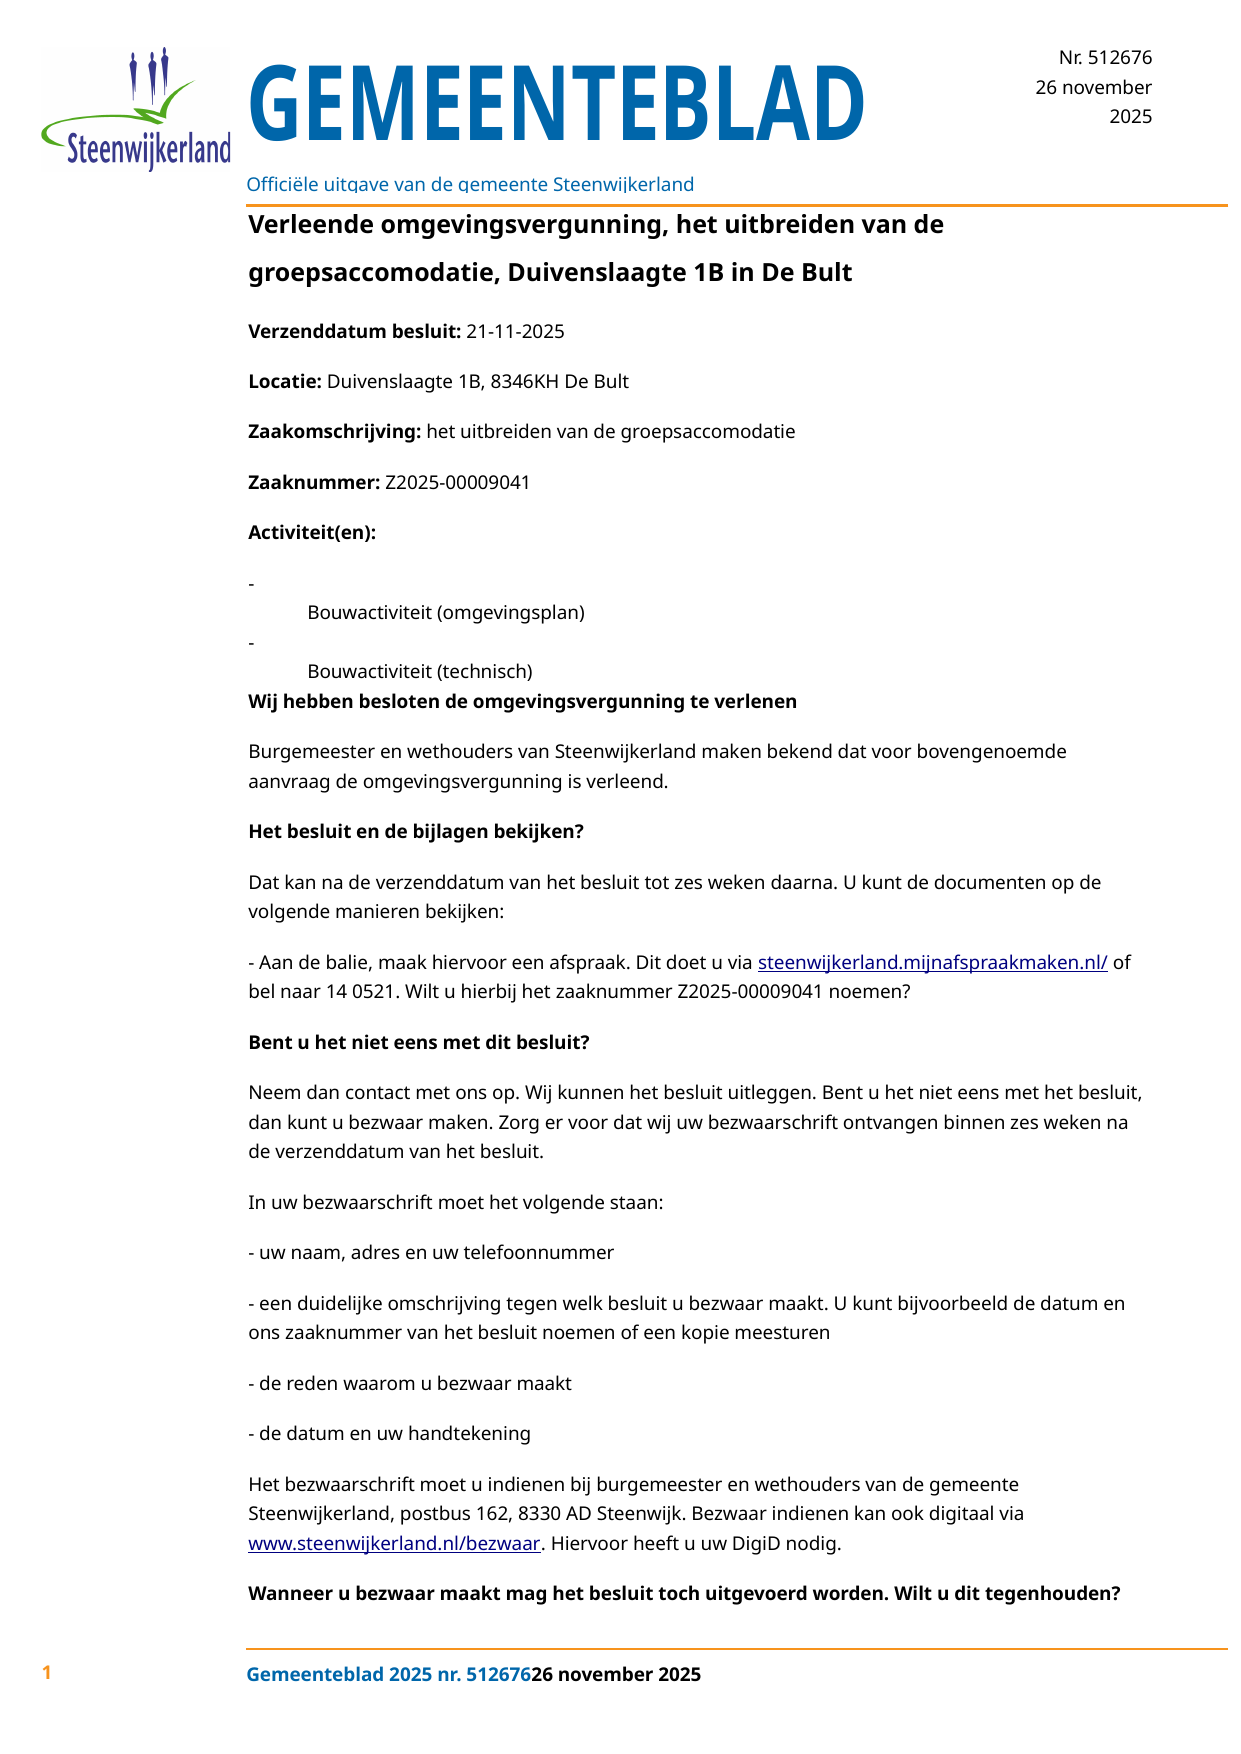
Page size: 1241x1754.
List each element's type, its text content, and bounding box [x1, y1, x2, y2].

text Neem dan contact met ons op. Wij kunnen het besluit uitleggen. Bent u het niet eens met het besluit, dan kunt u bezwaar maken. Zorg er voor dat wij uw bezwaarschrift ontvangen binnen zes weken na de verzenddatum van het besluit. [248, 1079, 1152, 1164]
text In uw bezwaarschrift moet het volgende staan: [248, 1189, 1152, 1215]
text Wanneer u bezwaar maakt mag het besluit toch uitgevoerd worden. Wilt u dit tegenhouden? [248, 1580, 1152, 1606]
text Wij hebben besloten de omgevingsvergunning te verlenen [248, 688, 1152, 714]
text Verleende omgevingsvergunning, het uitbreiden van de groepsaccomodatie, Duivenslaagte 1B in De Bult [248, 207, 1152, 288]
text Het besluit en de bijlagen bekijken? [248, 819, 1152, 844]
list Bouwactiviteit (omgevingsplan) [248, 599, 1152, 625]
text Zaaknummer: Z2025-00009041 [248, 469, 1152, 495]
text - uw naam, adres en uw telefoonnummer [248, 1239, 1152, 1265]
text Het bezwaarschrift moet u indienen bij burgemeester en wethouders van de gemeente Steenwijkerland, postbus 162, 8330 AD Steenwijk. Bezwaar indienen kan ook digitaal via www.steenwijkerland.nl/bezwaar. Hiervoor heeft u uw DigiD nodig. [248, 1471, 1152, 1556]
text Bent u het niet eens met dit besluit? [248, 1029, 1152, 1055]
picture [41, 47, 231, 172]
text - Aan de balie, maak hiervoor een afspraak. Dit doet u via steenwijkerland.mijnafspraakmaken.nl/ of bel naar 14 0521. Wilt u hierbij het zaaknummer Z2025-00009041 noemen? [248, 949, 1152, 1004]
text Locatie: Duivenslaagte 1B, 8346KH De Bult [248, 368, 1152, 394]
text - een duidelijke omschrijving tegen welk besluit u bezwaar maakt. U kunt bijvoorbeeld de datum en ons zaaknummer van het besluit noemen of een kopie meesturen [248, 1290, 1152, 1345]
text Zaakomschrijving: het uitbreiden van de groepsaccomodatie [248, 419, 1152, 444]
text Dat kan na de verzenddatum van het besluit tot zes weken daarna. U kunt de documenten op de volgende manieren bekijken: [248, 869, 1152, 924]
text - de datum en uw handtekening [248, 1420, 1152, 1446]
list Bouwactiviteit (technisch) [248, 659, 1152, 684]
text Activiteit(en): [248, 519, 1152, 545]
text Burgemeester en wethouders van Steenwijkerland maken bekend dat voor bovengenoemde aanvraag de omgevingsvergunning is verleend. [248, 739, 1152, 794]
text Verzenddatum besluit: 21-11-2025 [248, 318, 1152, 344]
text - de reden waarom u bezwaar maakt [248, 1370, 1152, 1396]
